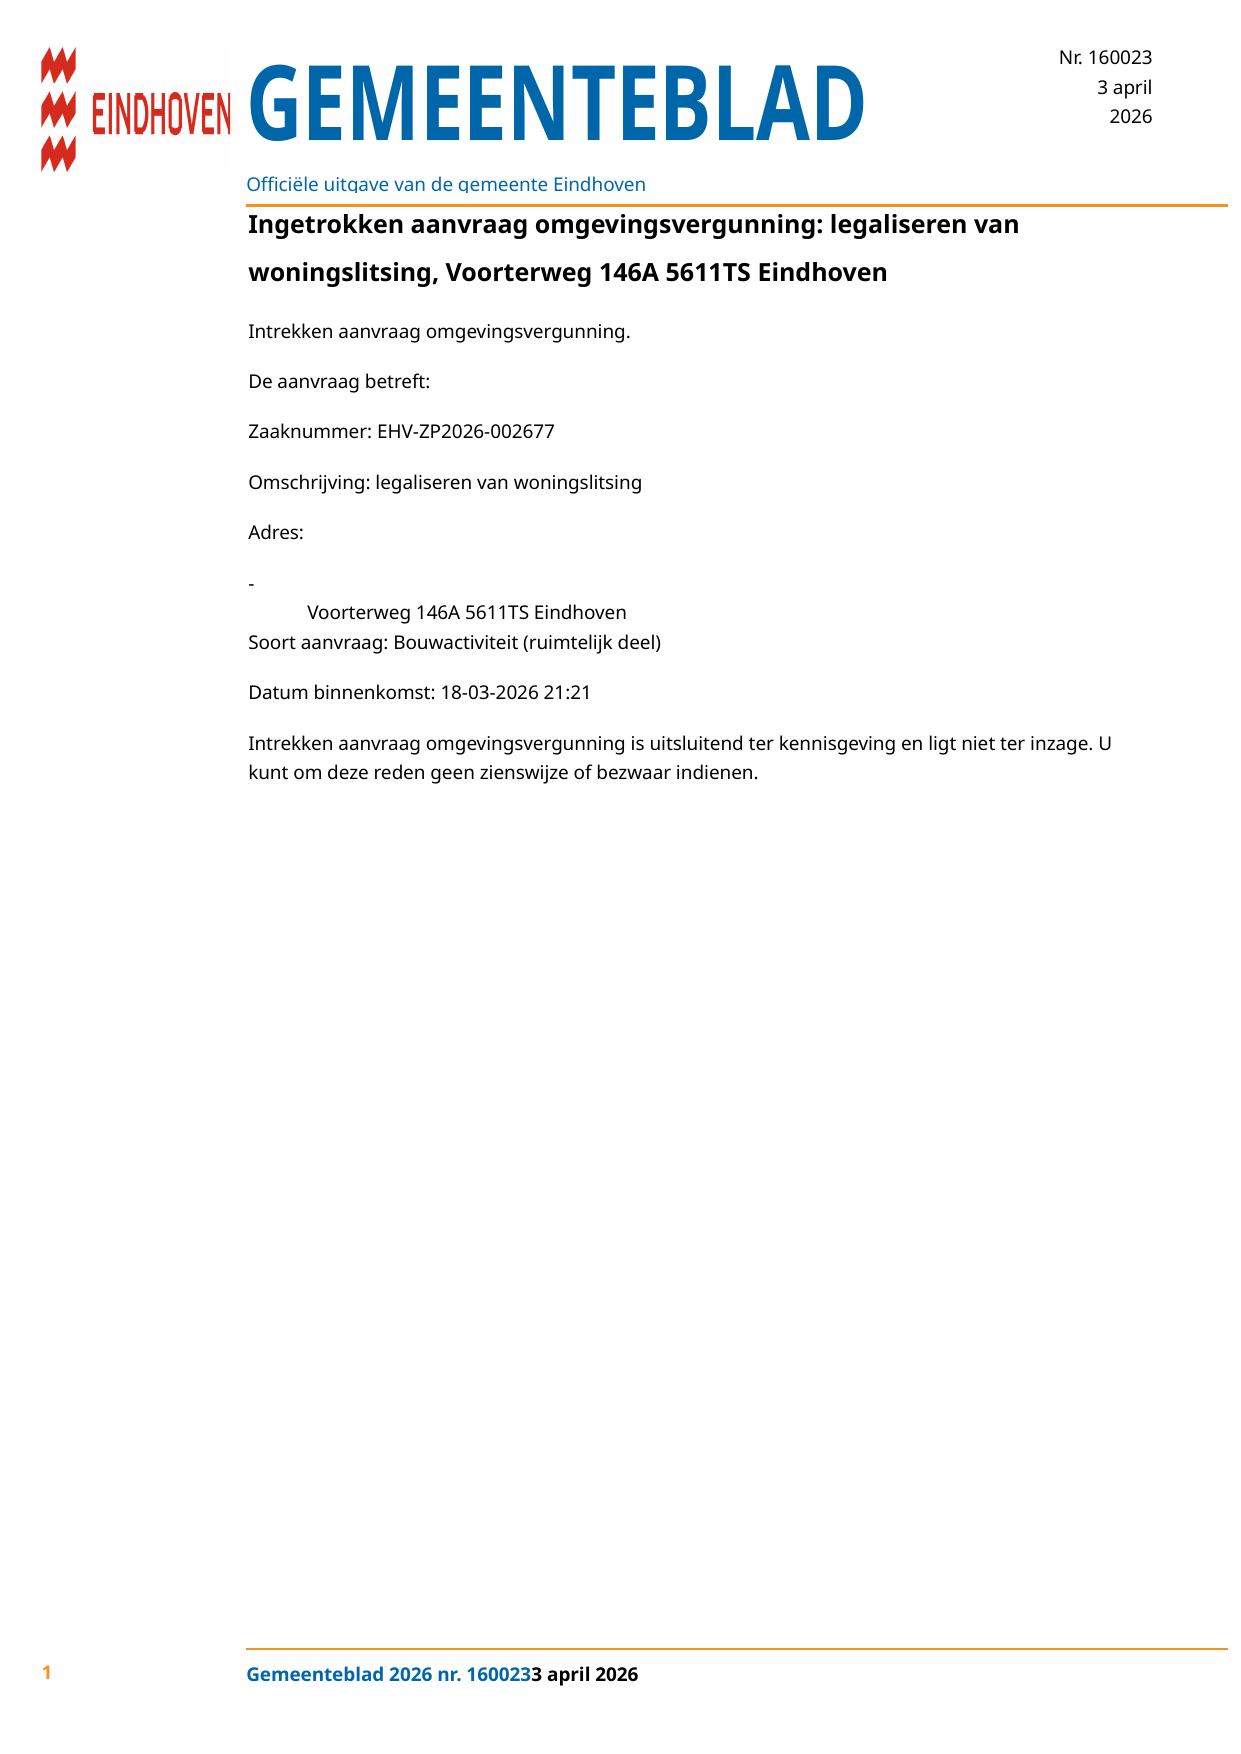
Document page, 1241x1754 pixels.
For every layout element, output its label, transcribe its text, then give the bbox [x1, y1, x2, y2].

text Ingetrokken aanvraag omgevingsvergunning: legaliseren van woningslitsing, Voorterweg 146A 5611TS Eindhoven [248, 207, 1152, 288]
text Datum binnenkomst: 18-03-2026 21:21 [248, 679, 1152, 705]
text Soort aanvraag: Bouwactiviteit (ruimtelijk deel) [248, 629, 1152, 655]
text De aanvraag betreft: [248, 368, 1152, 394]
text Adres: [248, 519, 1152, 545]
list Voorterweg 146A 5611TS Eindhoven [248, 599, 1152, 625]
picture [41, 47, 231, 172]
text Zaaknummer: EHV-ZP2026-002677 [248, 419, 1152, 444]
text Omschrijving: legaliseren van woningslitsing [248, 469, 1152, 495]
text Intrekken aanvraag omgevingsvergunning is uitsluitend ter kennisgeving en ligt niet ter inzage. U kunt om deze reden geen zienswijze of bezwaar indienen. [248, 730, 1152, 785]
text Intrekken aanvraag omgevingsvergunning. [248, 318, 1152, 344]
